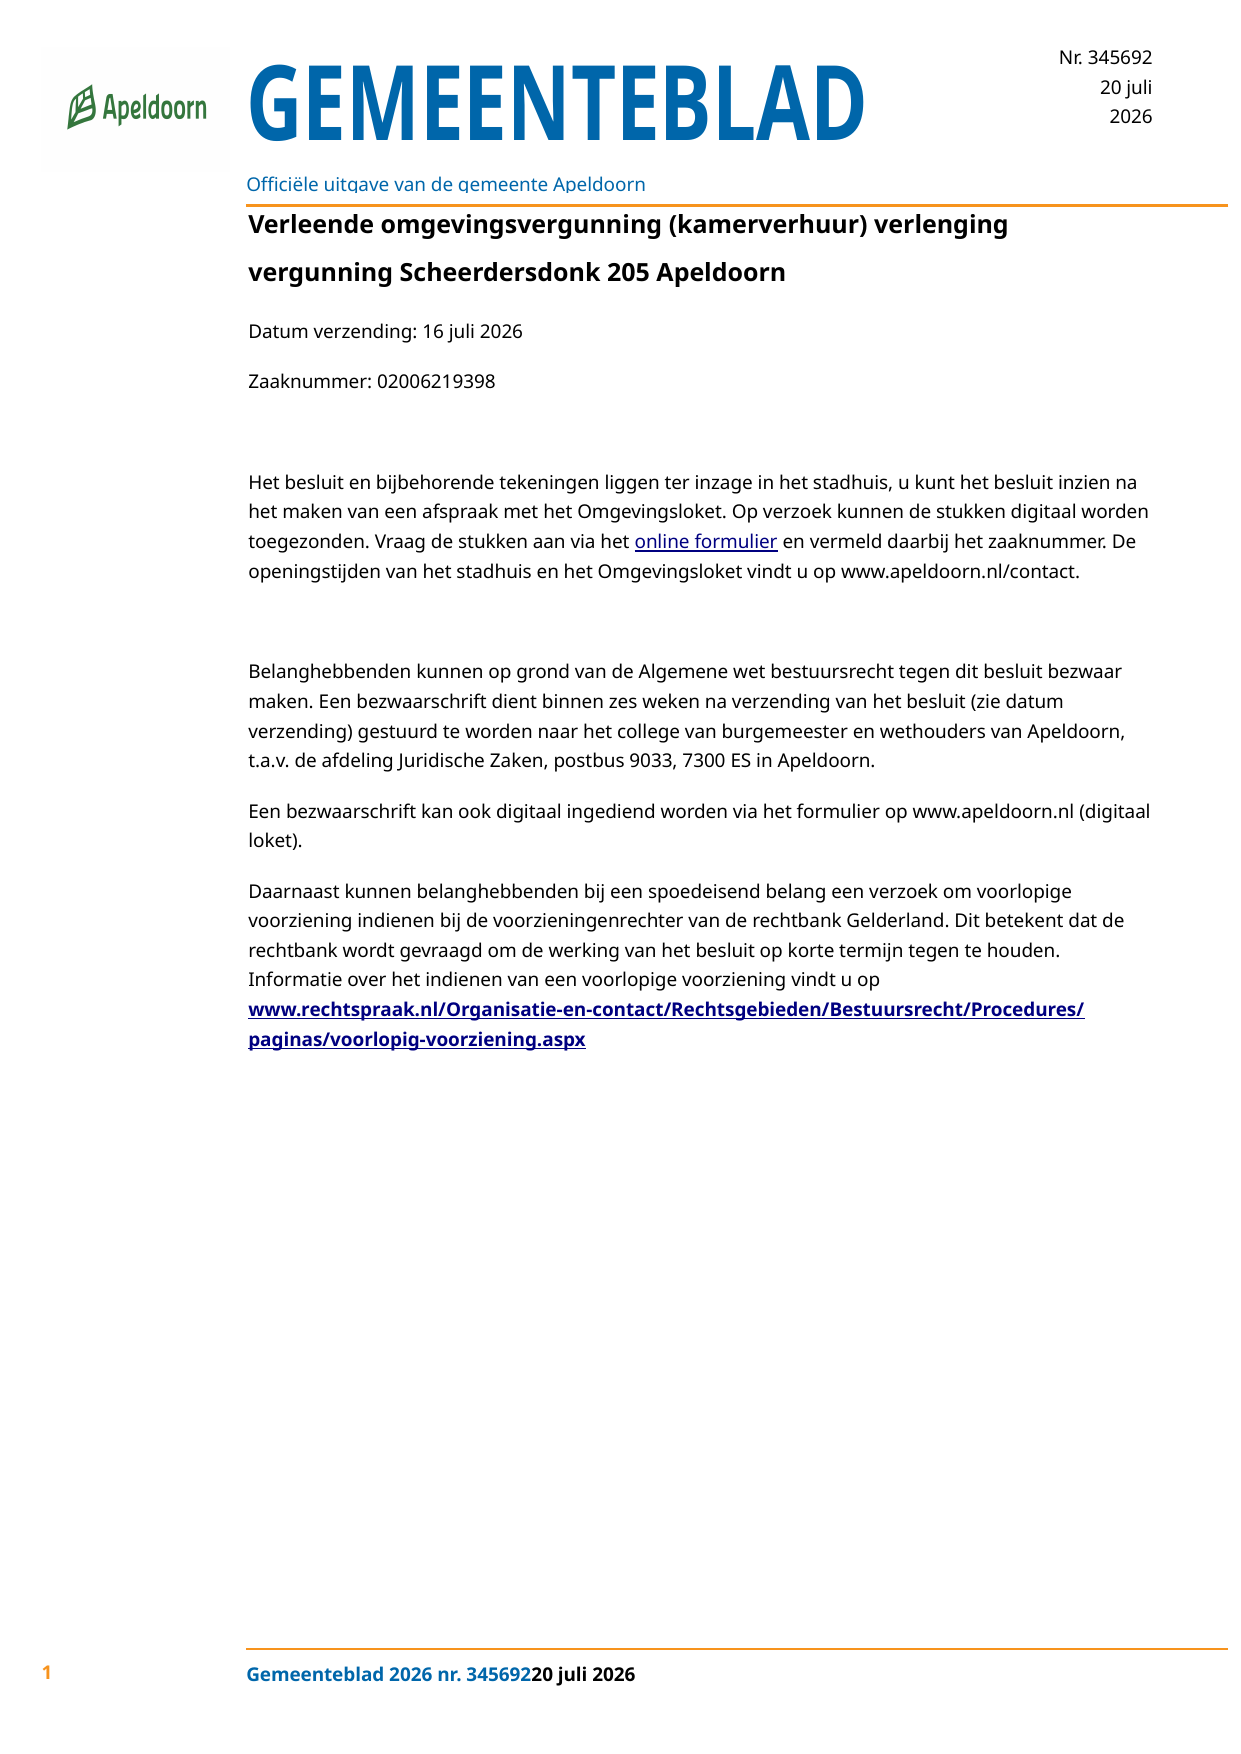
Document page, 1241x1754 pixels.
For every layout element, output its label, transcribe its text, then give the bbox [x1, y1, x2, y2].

text Daarnaast kunnen belanghebbenden bij een spoedeisend belang een verzoek om voorlopige voorziening indienen bij de voorzieningenrechter van de rechtbank Gelderland. Dit betekent dat de rechtbank wordt gevraagd om de werking van het besluit op korte termijn tegen te houden. Informatie over het indienen van een voorlopige voorziening vindt u op www.rechtspraak.nl/Organisatie-en-contact/Rechtsgebieden/Bestuursrecht/Procedures/paginas/voorlopig-voorziening.aspx [248, 878, 1152, 1052]
text Zaaknummer: 02006219398 [248, 368, 1152, 394]
text Het besluit en bijbehorende tekeningen liggen ter inzage in het stadhuis, u kunt het besluit inzien na het maken van een afspraak met het Omgevingsloket. Op verzoek kunnen de stukken digitaal worden toegezonden. Vraag de stukken aan via het online formulier en vermeld daarbij het zaaknummer. De openingstijden van het stadhuis en het Omgevingsloket vindt u op www.apeldoorn.nl/contact. [248, 469, 1152, 584]
text Verleende omgevingsvergunning (kamerverhuur) verlenging vergunning Scheerdersdonk 205 Apeldoorn [248, 207, 1152, 288]
text Belanghebbenden kunnen op grond van de Algemene wet bestuursrecht tegen dit besluit bezwaar maken. Een bezwaarschrift dient binnen zes weken na verzending van het besluit (zie datum verzending) gestuurd te worden naar het college van burgemeester en wethouders van Apeldoorn, t.a.v. de afdeling Juridische Zaken, postbus 9033, 7300 ES in Apeldoorn. [248, 659, 1152, 773]
text Een bezwaarschrift kan ook digitaal ingediend worden via het formulier op www.apeldoorn.nl (digitaal loket). [248, 798, 1152, 853]
text Datum verzending: 16 juli 2026 [248, 318, 1152, 344]
picture [41, 47, 231, 172]
